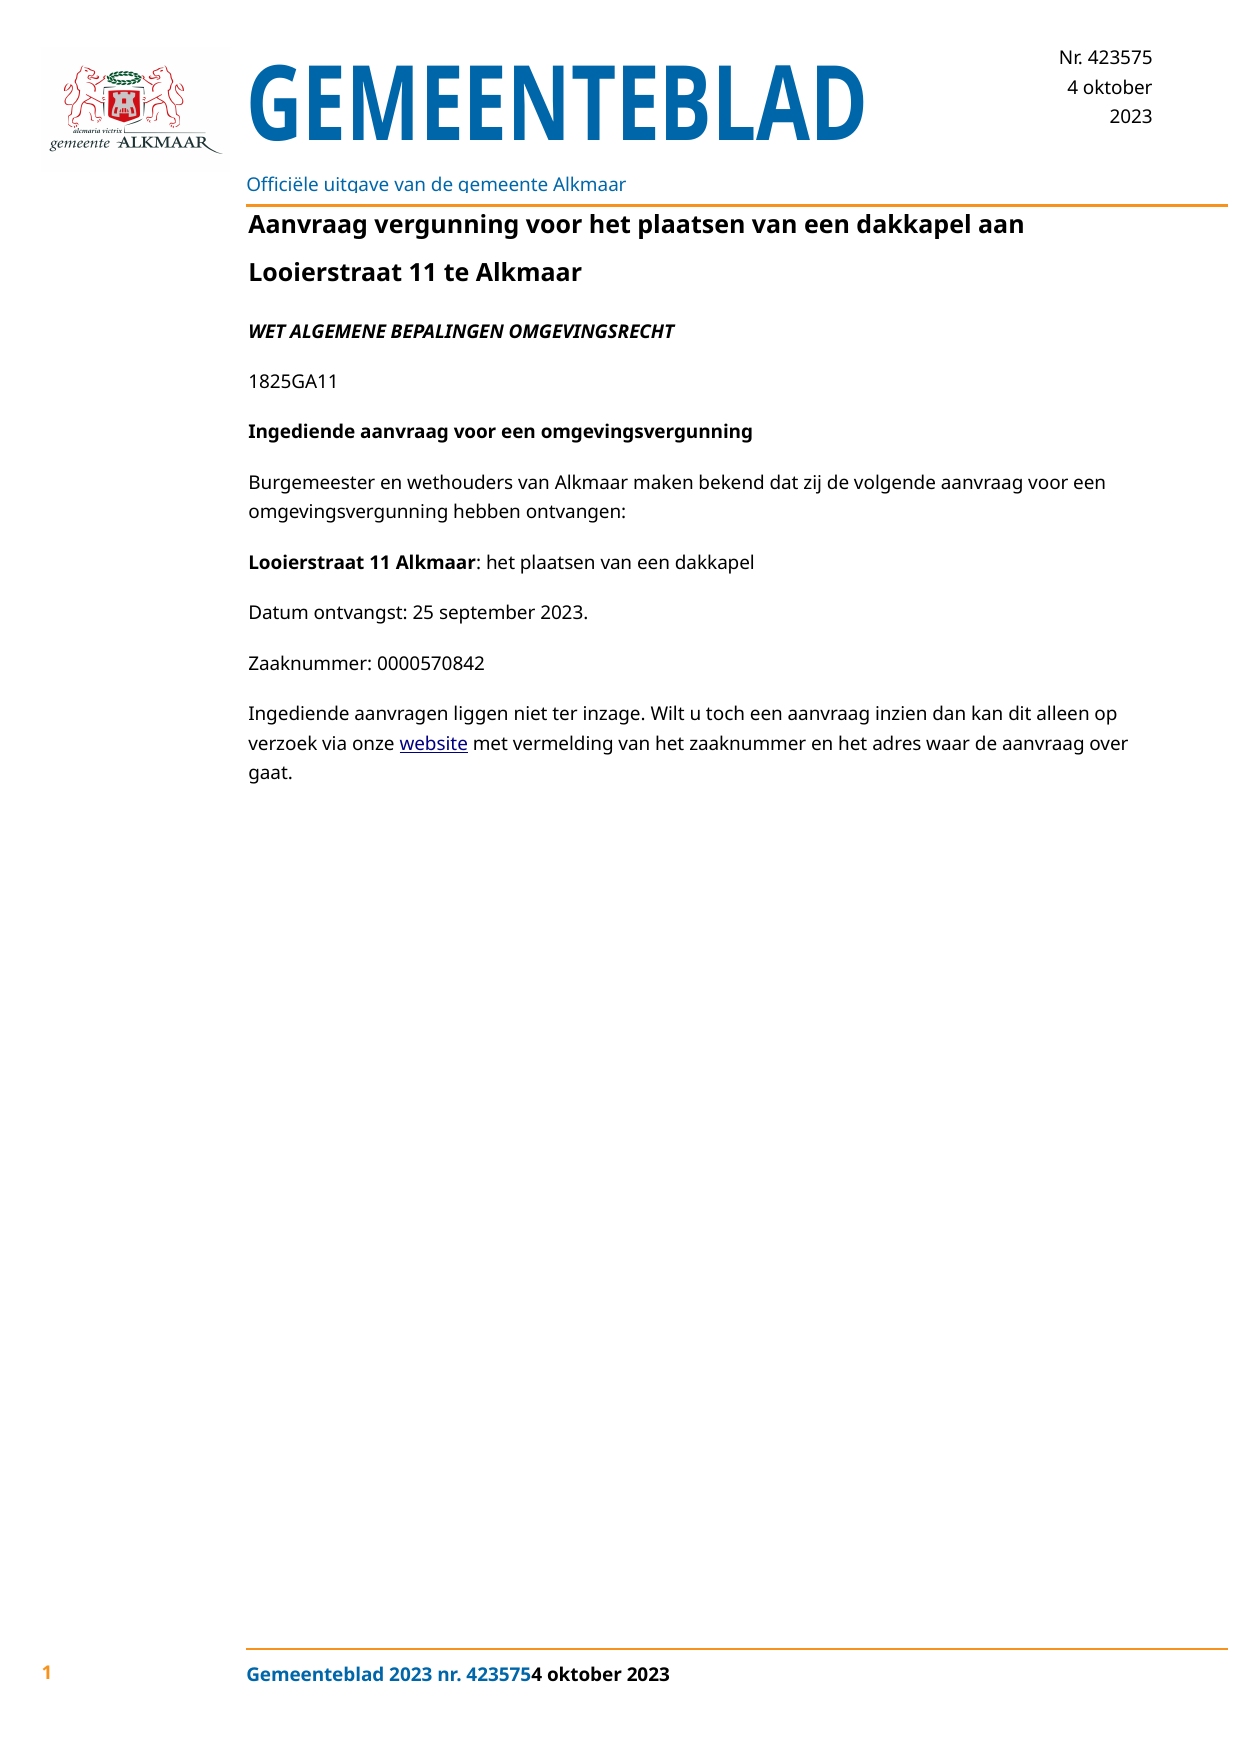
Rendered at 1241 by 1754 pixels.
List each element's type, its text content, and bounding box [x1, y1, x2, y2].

picture [41, 47, 231, 172]
text Ingediende aanvragen liggen niet ter inzage. Wilt u toch een aanvraag inzien dan kan dit alleen op verzoek via onze website met vermelding van het zaaknummer en het adres waar de aanvraag over gaat. [248, 700, 1152, 785]
text Zaaknummer: 0000570842 [248, 650, 1152, 676]
text 1825GA11 [248, 368, 1152, 394]
text Looierstraat 11 Alkmaar: het plaatsen van een dakkapel [248, 549, 1152, 575]
text Burgemeester en wethouders van Alkmaar maken bekend dat zij de volgende aanvraag voor een omgevingsvergunning hebben ontvangen: [248, 469, 1152, 524]
text Aanvraag vergunning voor het plaatsen van een dakkapel aan Looierstraat 11 te Alkmaar [248, 207, 1152, 288]
text Datum ontvangst: 25 september 2023. [248, 599, 1152, 625]
text Ingediende aanvraag voor een omgevingsvergunning [248, 419, 1152, 444]
text WET ALGEMENE BEPALINGEN OMGEVINGSRECHT [248, 318, 1152, 344]
